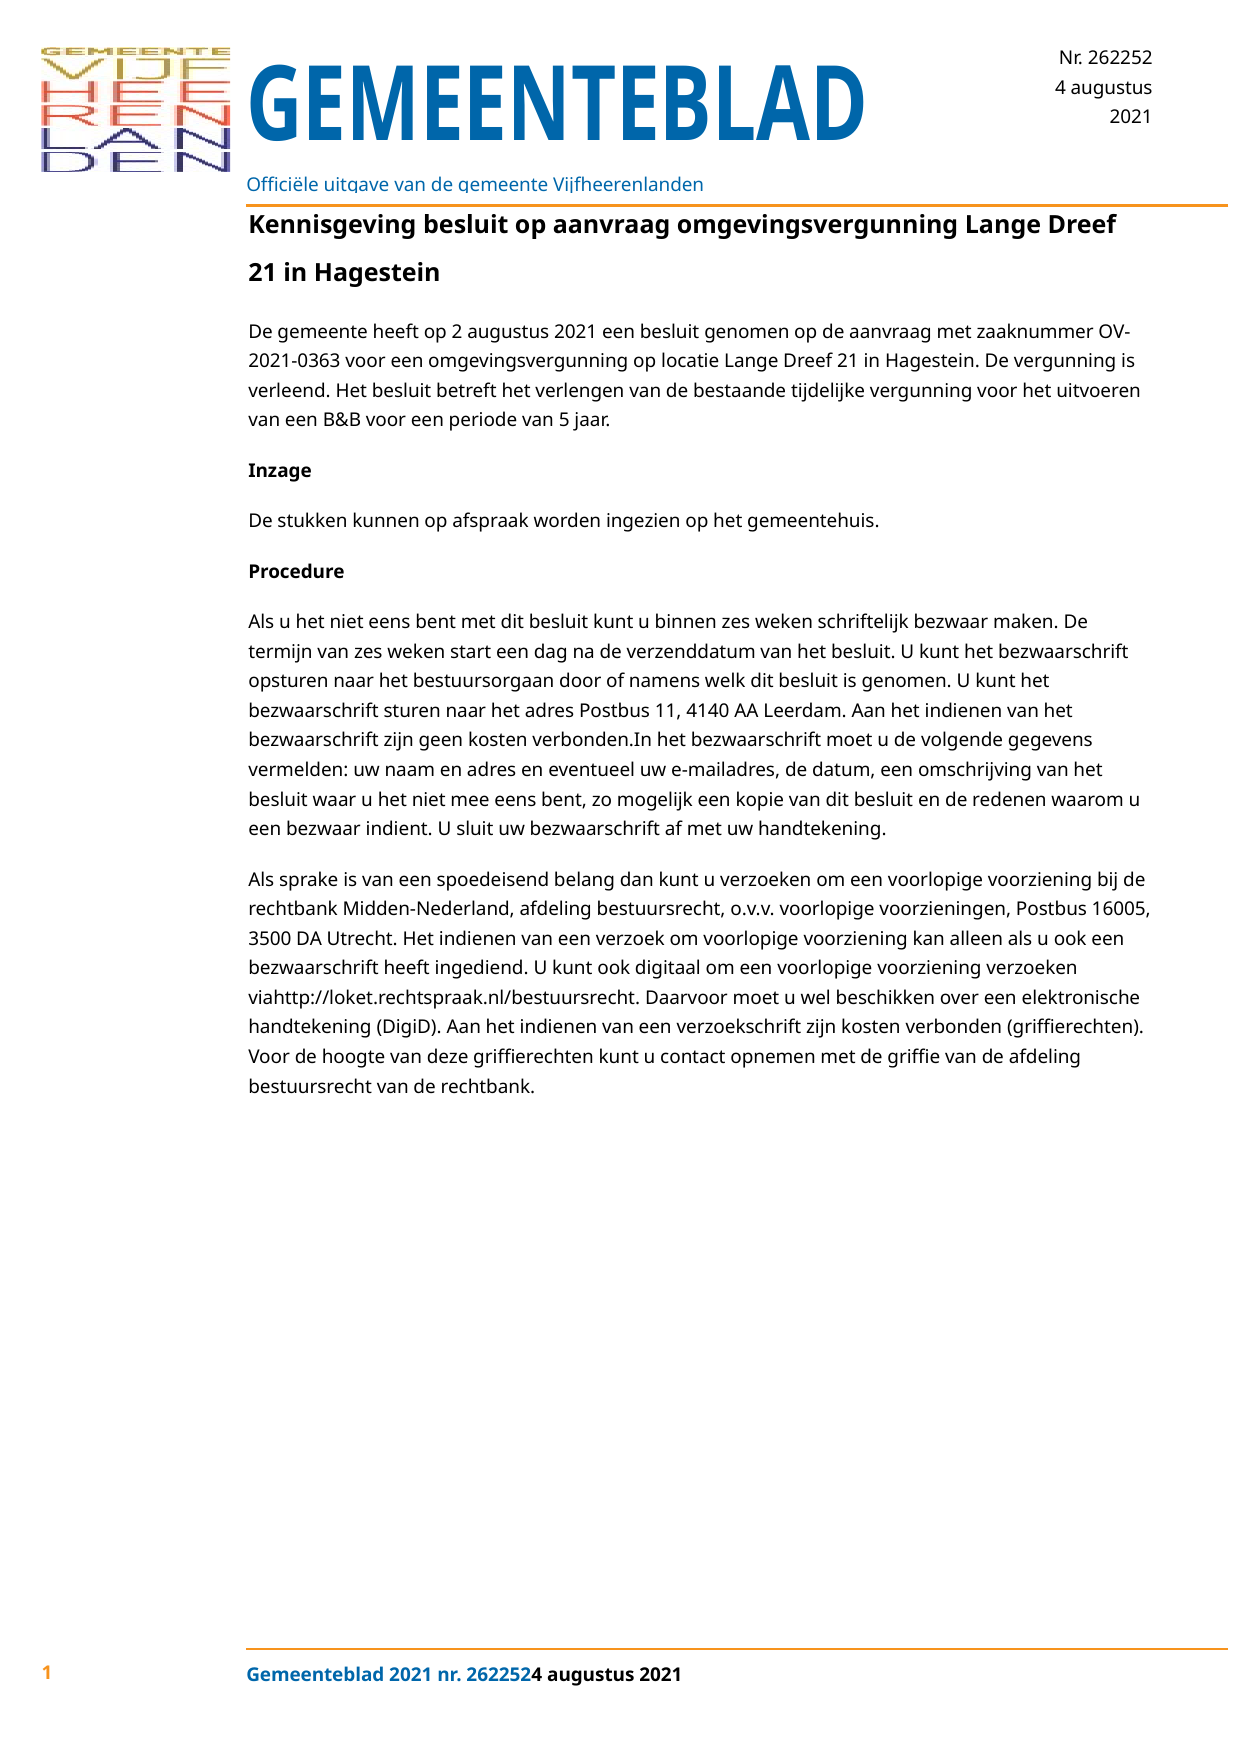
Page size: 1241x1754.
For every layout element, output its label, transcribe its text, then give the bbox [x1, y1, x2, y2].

text Als sprake is van een spoedeisend belang dan kunt u verzoeken om een voorlopige voorziening bij de rechtbank Midden-Nederland, afdeling bestuursrecht, o.v.v. voorlopige voorzieningen, Postbus 16005, 3500 DA Utrecht. Het indienen van een verzoek om voorlopige voorziening kan alleen als u ook een bezwaarschrift heeft ingediend. U kunt ook digitaal om een voorlopige voorziening verzoeken viahttp://loket.rechtspraak.nl/bestuursrecht. Daarvoor moet u wel beschikken over een elektronische handtekening (DigiD). Aan het indienen van een verzoekschrift zijn kosten verbonden (griffierechten). Voor de hoogte van deze griffierechten kunt u contact opnemen met de griffie van de afdeling bestuursrecht van de rechtbank. [248, 866, 1152, 1099]
text De stukken kunnen op afspraak worden ingezien op het gemeentehuis. [248, 507, 1152, 533]
text Inzage [248, 457, 1152, 483]
text Kennisgeving besluit op aanvraag omgevingsvergunning Lange Dreef 21 in Hagestein [248, 207, 1152, 288]
text De gemeente heeft op 2 augustus 2021 een besluit genomen op de aanvraag met zaaknummer OV-2021-0363 voor een omgevingsvergunning op locatie Lange Dreef 21 in Hagestein. De vergunning is verleend. Het besluit betreft het verlengen van de bestaande tijdelijke vergunning voor het uitvoeren van een B&B voor een periode van 5 jaar. [248, 318, 1152, 432]
text Als u het niet eens bent met dit besluit kunt u binnen zes weken schriftelijk bezwaar maken. De termijn van zes weken start een dag na de verzenddatum van het besluit. U kunt het bezwaarschrift opsturen naar het bestuursorgaan door of namens welk dit besluit is genomen. U kunt het bezwaarschrift sturen naar het adres Postbus 11, 4140 AA Leerdam. Aan het indienen van het bezwaarschrift zijn geen kosten verbonden.In het bezwaarschrift moet u de volgende gegevens vermelden: uw naam en adres en eventueel uw e-mailadres, de datum, een omschrijving van het besluit waar u het niet mee eens bent, zo mogelijk een kopie van dit besluit en de redenen waarom u een bezwaar indient. U sluit uw bezwaarschrift af met uw handtekening. [248, 608, 1152, 841]
text Procedure [248, 558, 1152, 584]
picture [41, 47, 231, 172]
